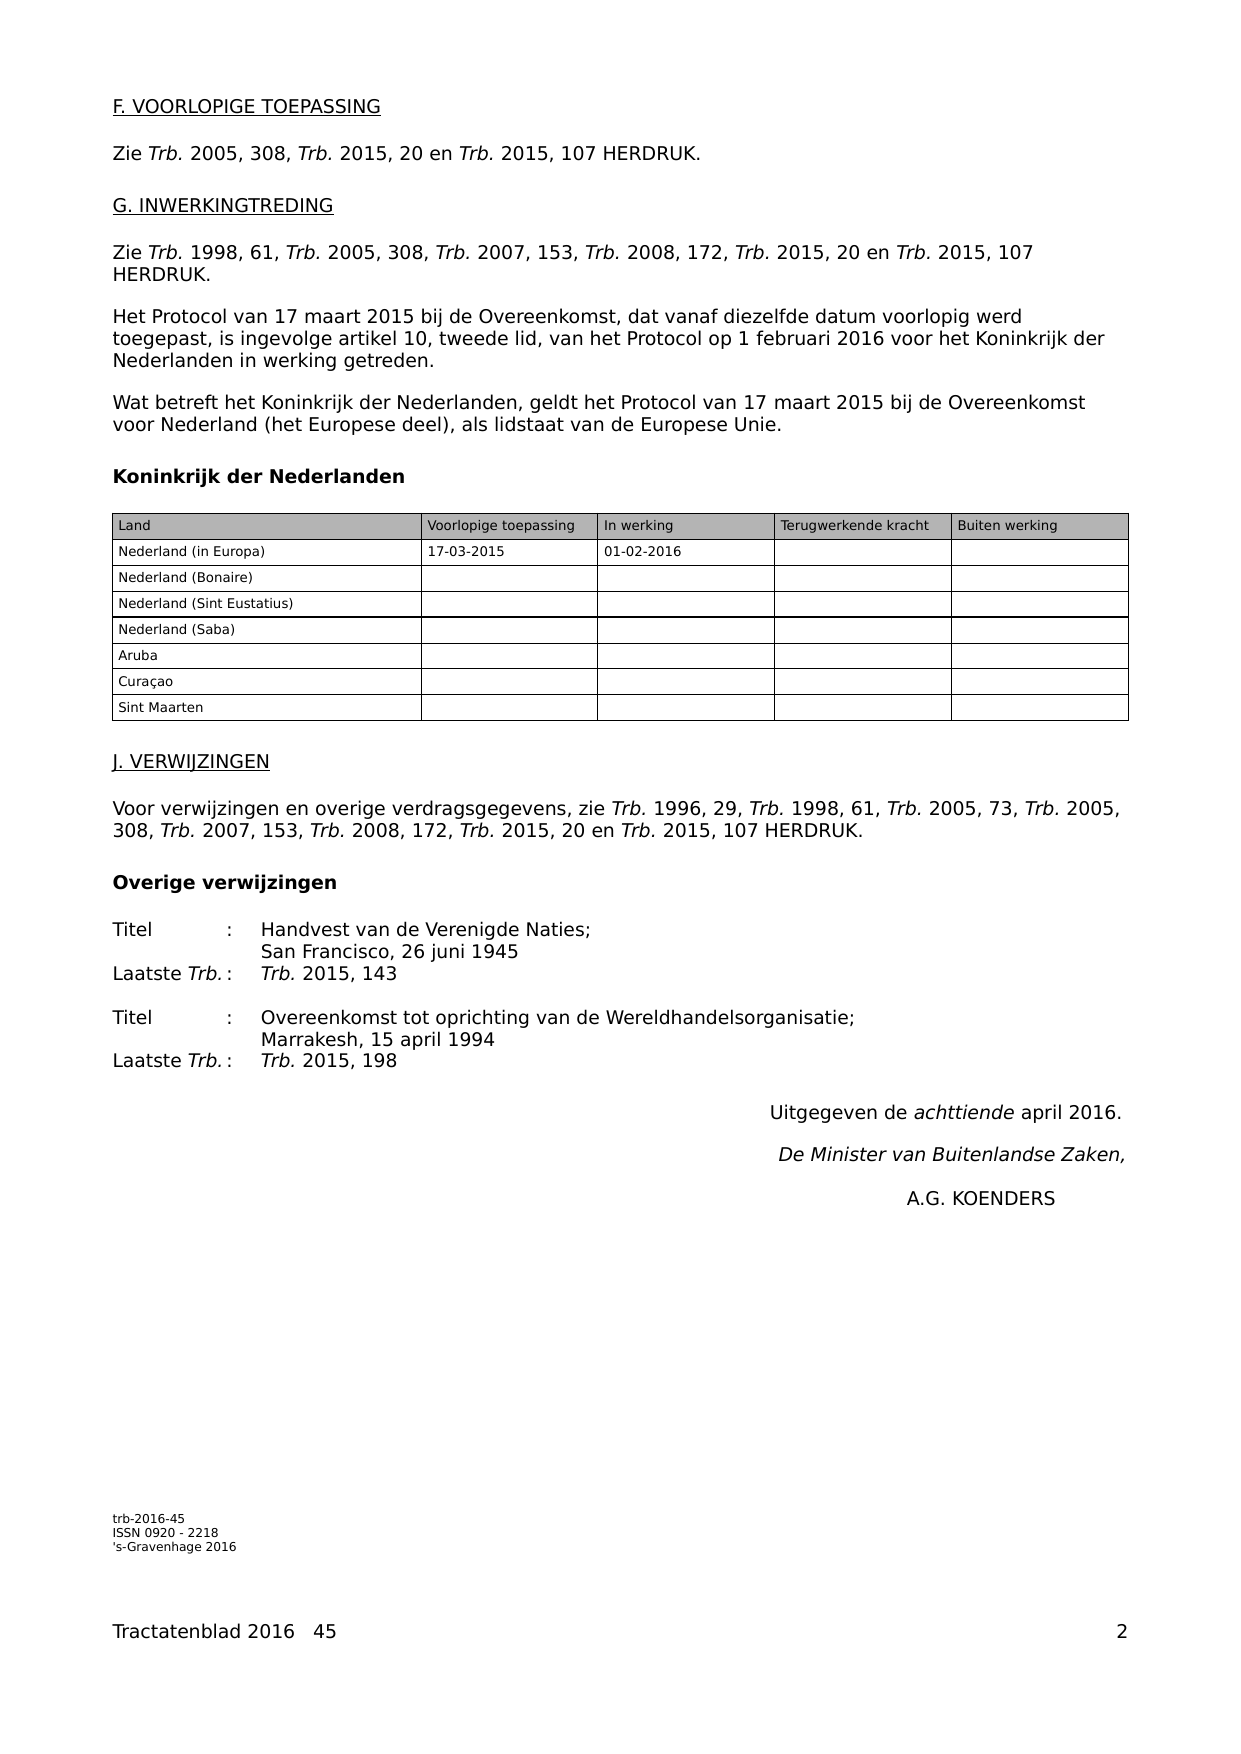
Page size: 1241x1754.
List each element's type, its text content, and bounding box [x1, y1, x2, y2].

text Zie Trb. 1998, 61, Trb. 2005, 308, Trb. 2007, 153, Trb. 2008, 172, Trb. 2015, 20 en Trb. 2015, 107 HERDRUK. [112, 242, 1128, 286]
table_cell [598, 618, 774, 642]
table_cell : [226, 963, 261, 985]
table_cell [422, 592, 597, 616]
subtitle Overige verwijzingen [112, 872, 1128, 894]
table_cell [952, 669, 1128, 694]
text Uitgegeven de achttiende april 2016. [112, 1102, 1128, 1124]
table_cell [422, 695, 597, 720]
text Het Protocol van 17 maart 2015 bij de Overeenkomst, dat vanaf diezelfde datum voorlopig werd toegepast, is ingevolge artikel 10, tweede lid, van het Protocol op 1 februari 2016 voor het Koninkrijk der Nederlanden in werking getreden. [112, 306, 1128, 372]
table_cell Nederland (Bonaire) [113, 566, 421, 591]
table_cell 17-03-2015 [422, 540, 597, 564]
table_header : [226, 919, 261, 963]
table_cell [261, 985, 1128, 1007]
table_header Titel [112, 919, 226, 963]
table_header Land [113, 514, 421, 539]
table_cell [598, 566, 774, 591]
table_header Voorlopige toepassing [422, 514, 597, 539]
table_cell 01-02-2016 [598, 540, 774, 564]
subtitle Koninkrijk der Nederlanden [112, 466, 1128, 488]
text Zie Trb. 2005, 308, Trb. 2015, 20 en Trb. 2015, 107 HERDRUK. [112, 143, 1128, 165]
table_cell [952, 566, 1128, 591]
table_cell [598, 669, 774, 694]
table_cell [775, 669, 951, 694]
subtitle F. VOORLOPIGE TOEPASSING [112, 96, 1128, 118]
table_cell [952, 695, 1128, 720]
table_cell Overeenkomst tot oprichting van de Wereldhandelsorganisatie; Marrakesh, 15 april 1994 [261, 1007, 1128, 1050]
table_cell : [226, 1007, 261, 1050]
subtitle J. VERWIJZINGEN [112, 751, 1128, 773]
table_cell [775, 618, 951, 642]
text De Minister van Buitenlandse Zaken, A.G. KOENDERS [112, 1144, 1128, 1210]
table_cell Nederland (Saba) [113, 618, 421, 642]
table_cell Nederland (Sint Eustatius) [113, 592, 421, 616]
table_cell [598, 592, 774, 616]
table_cell [598, 644, 774, 668]
table_cell Laatste Trb. [112, 1050, 226, 1072]
table_header Terugwerkende kracht [775, 514, 951, 539]
table_cell [422, 566, 597, 591]
table_cell [226, 985, 261, 1007]
table_cell Aruba [113, 644, 421, 668]
table_cell [952, 592, 1128, 616]
table_header Handvest van de Verenigde Naties; San Francisco, 26 juni 1945 [261, 919, 1128, 963]
text ISSN 0920 - 2218 [112, 1526, 346, 1540]
table_cell Trb. 2015, 198 [261, 1050, 1128, 1072]
table_cell [952, 540, 1128, 564]
table_header Buiten werking [952, 514, 1128, 539]
table_cell Titel [112, 1007, 226, 1050]
table_cell Nederland (in Europa) [113, 540, 421, 564]
table_cell [422, 618, 597, 642]
table_cell Laatste Trb. [112, 963, 226, 985]
table_cell [775, 540, 951, 564]
text 's-Gravenhage 2016 [112, 1540, 346, 1554]
table_cell [775, 644, 951, 668]
table_cell [422, 669, 597, 694]
table_cell [422, 644, 597, 668]
table_cell [775, 695, 951, 720]
table_cell [775, 566, 951, 591]
table_cell : [226, 1050, 261, 1072]
table_cell Sint Maarten [113, 695, 421, 720]
table_cell [952, 618, 1128, 642]
table_header In werking [598, 514, 774, 539]
text Voor verwijzingen en overige verdragsgegevens, zie Trb. 1996, 29, Trb. 1998, 61, Trb. 2005, 73, Trb. 2005, 308, Trb. 2007, 153, Trb. 2008, 172, Trb. 2015, 20 en Trb. 2015, 107 HERDRUK. [112, 798, 1128, 842]
table_cell [775, 592, 951, 616]
table_cell [112, 985, 226, 1007]
subtitle G. INWERKINGTREDING [112, 195, 1128, 217]
text trb-2016-45 [112, 1512, 346, 1526]
table_cell Trb. 2015, 143 [261, 963, 1128, 985]
table_cell Curaçao [113, 669, 421, 694]
text Wat betreft het Koninkrijk der Nederlanden, geldt het Protocol van 17 maart 2015 bij de Overeenkomst voor Nederland (het Europese deel), als lidstaat van de Europese Unie. [112, 392, 1128, 436]
table_cell [952, 644, 1128, 668]
table_cell [598, 695, 774, 720]
